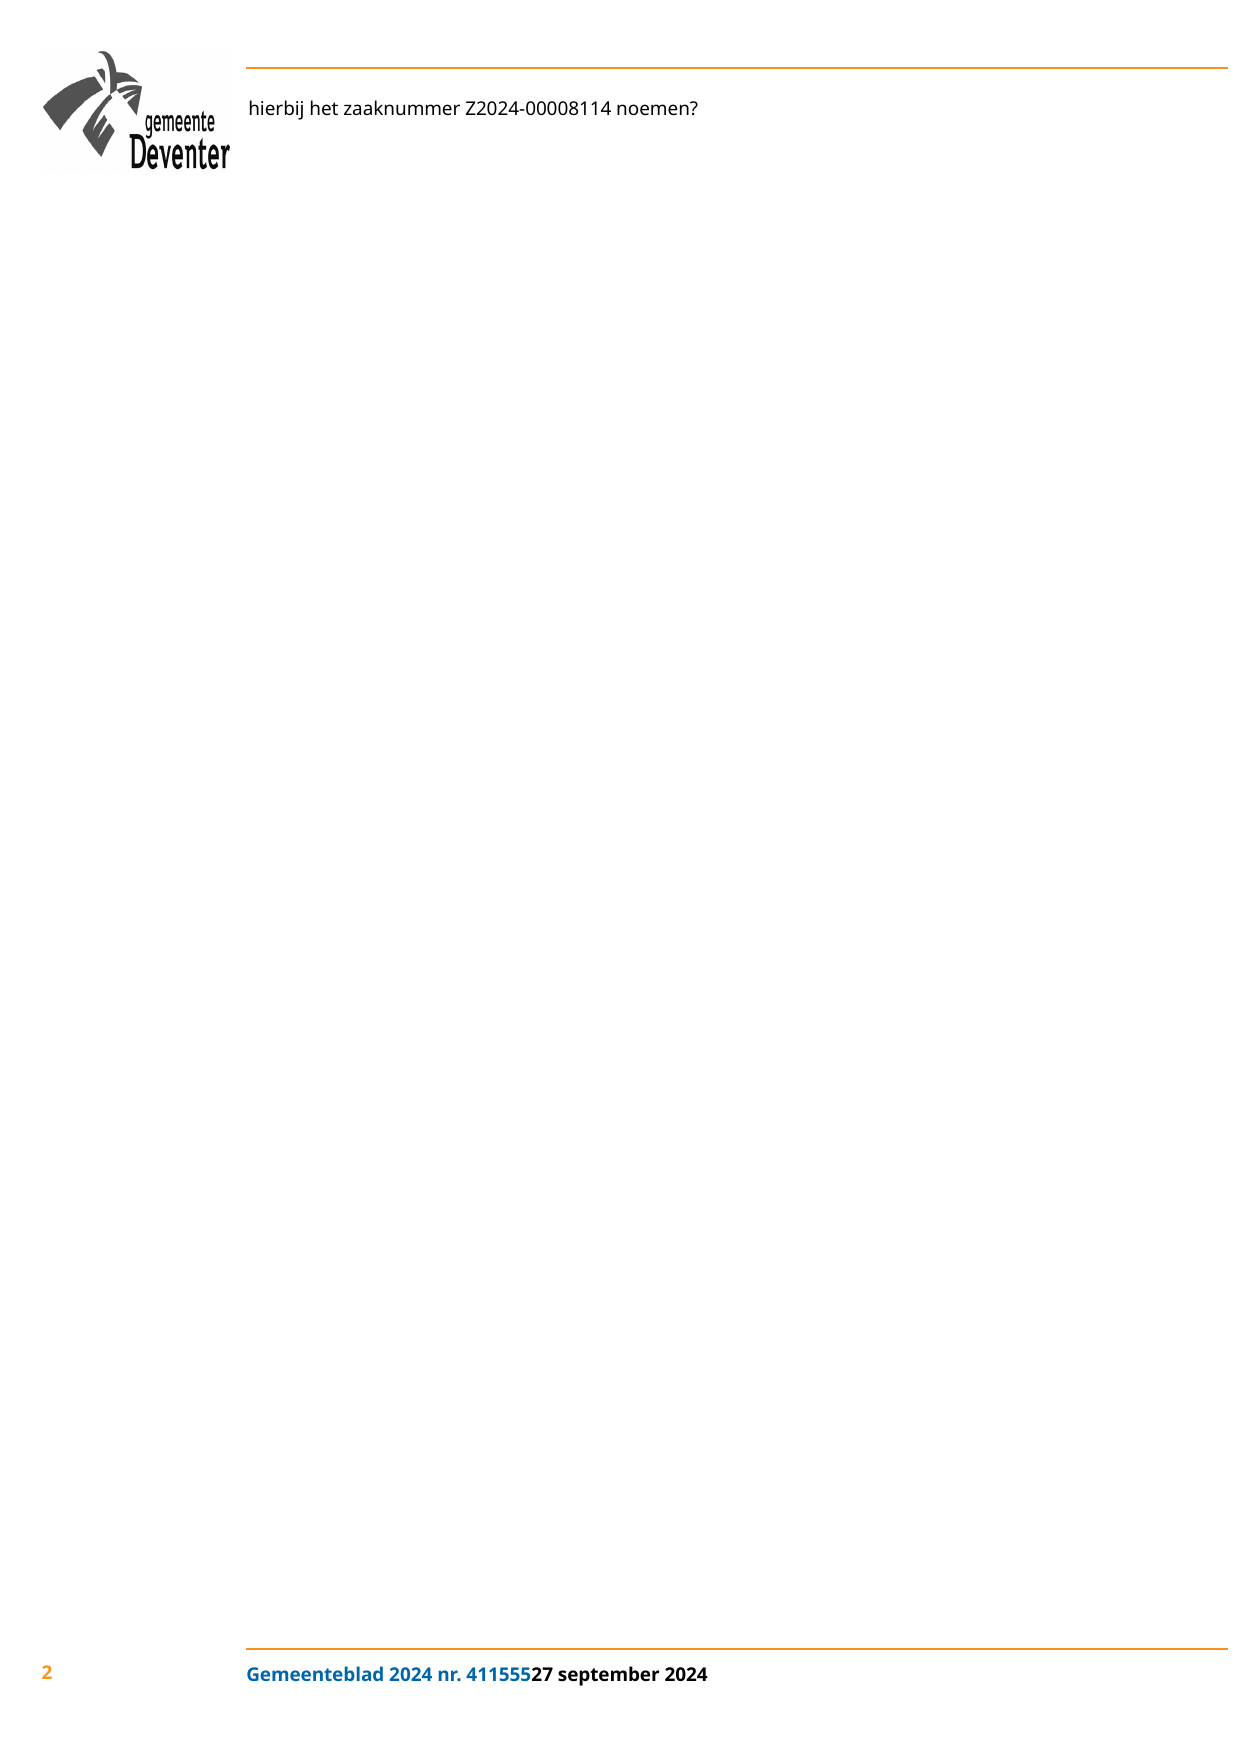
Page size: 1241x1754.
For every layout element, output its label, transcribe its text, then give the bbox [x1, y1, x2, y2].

text hierbij het zaaknummer Z2024-00008114 noemen? [248, 95, 1152, 121]
picture [41, 47, 231, 172]
